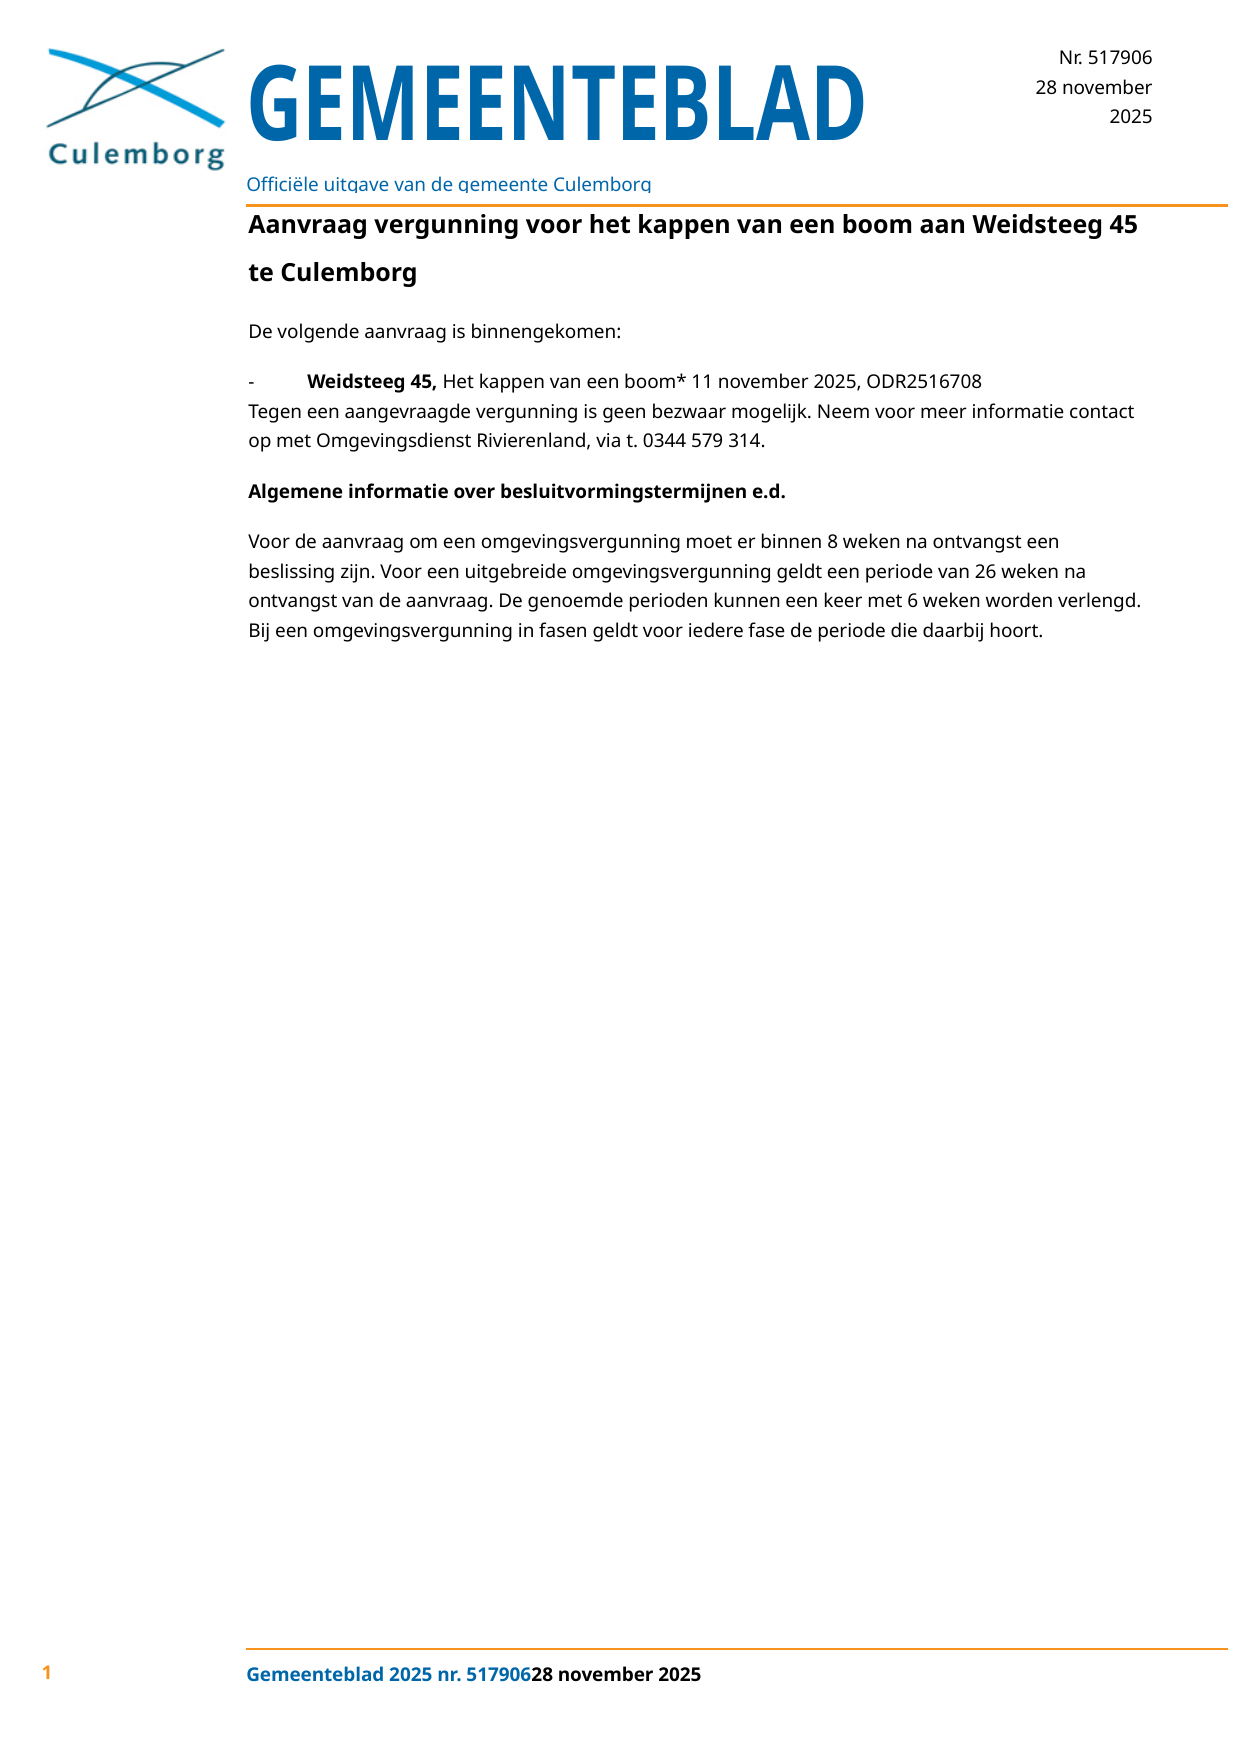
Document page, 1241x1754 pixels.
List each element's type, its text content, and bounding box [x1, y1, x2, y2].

picture [41, 47, 231, 172]
text Tegen een aangevraagde vergunning is geen bezwaar mogelijk. Neem voor meer informatie contact op met Omgevingsdienst Rivierenland, via t. 0344 579 314. [248, 398, 1152, 453]
text Voor de aanvraag om een omgevingsvergunning moet er binnen 8 weken na ontvangst een beslissing zijn. Voor een uitgebreide omgevingsvergunning geldt een periode van 26 weken na ontvangst van de aanvraag. De genoemde perioden kunnen een keer met 6 weken worden verlengd. Bij een omgevingsvergunning in fasen geldt voor iedere fase de periode die daarbij hoort. [248, 528, 1152, 643]
list Weidsteeg 45, Het kappen van een boom* 11 november 2025, ODR2516708 [248, 368, 1152, 394]
text Aanvraag vergunning voor het kappen van een boom aan Weidsteeg 45 te Culemborg [248, 207, 1152, 288]
text Algemene informatie over besluitvormingstermijnen e.d. [248, 478, 1152, 504]
text De volgende aanvraag is binnengekomen: [248, 318, 1152, 344]
